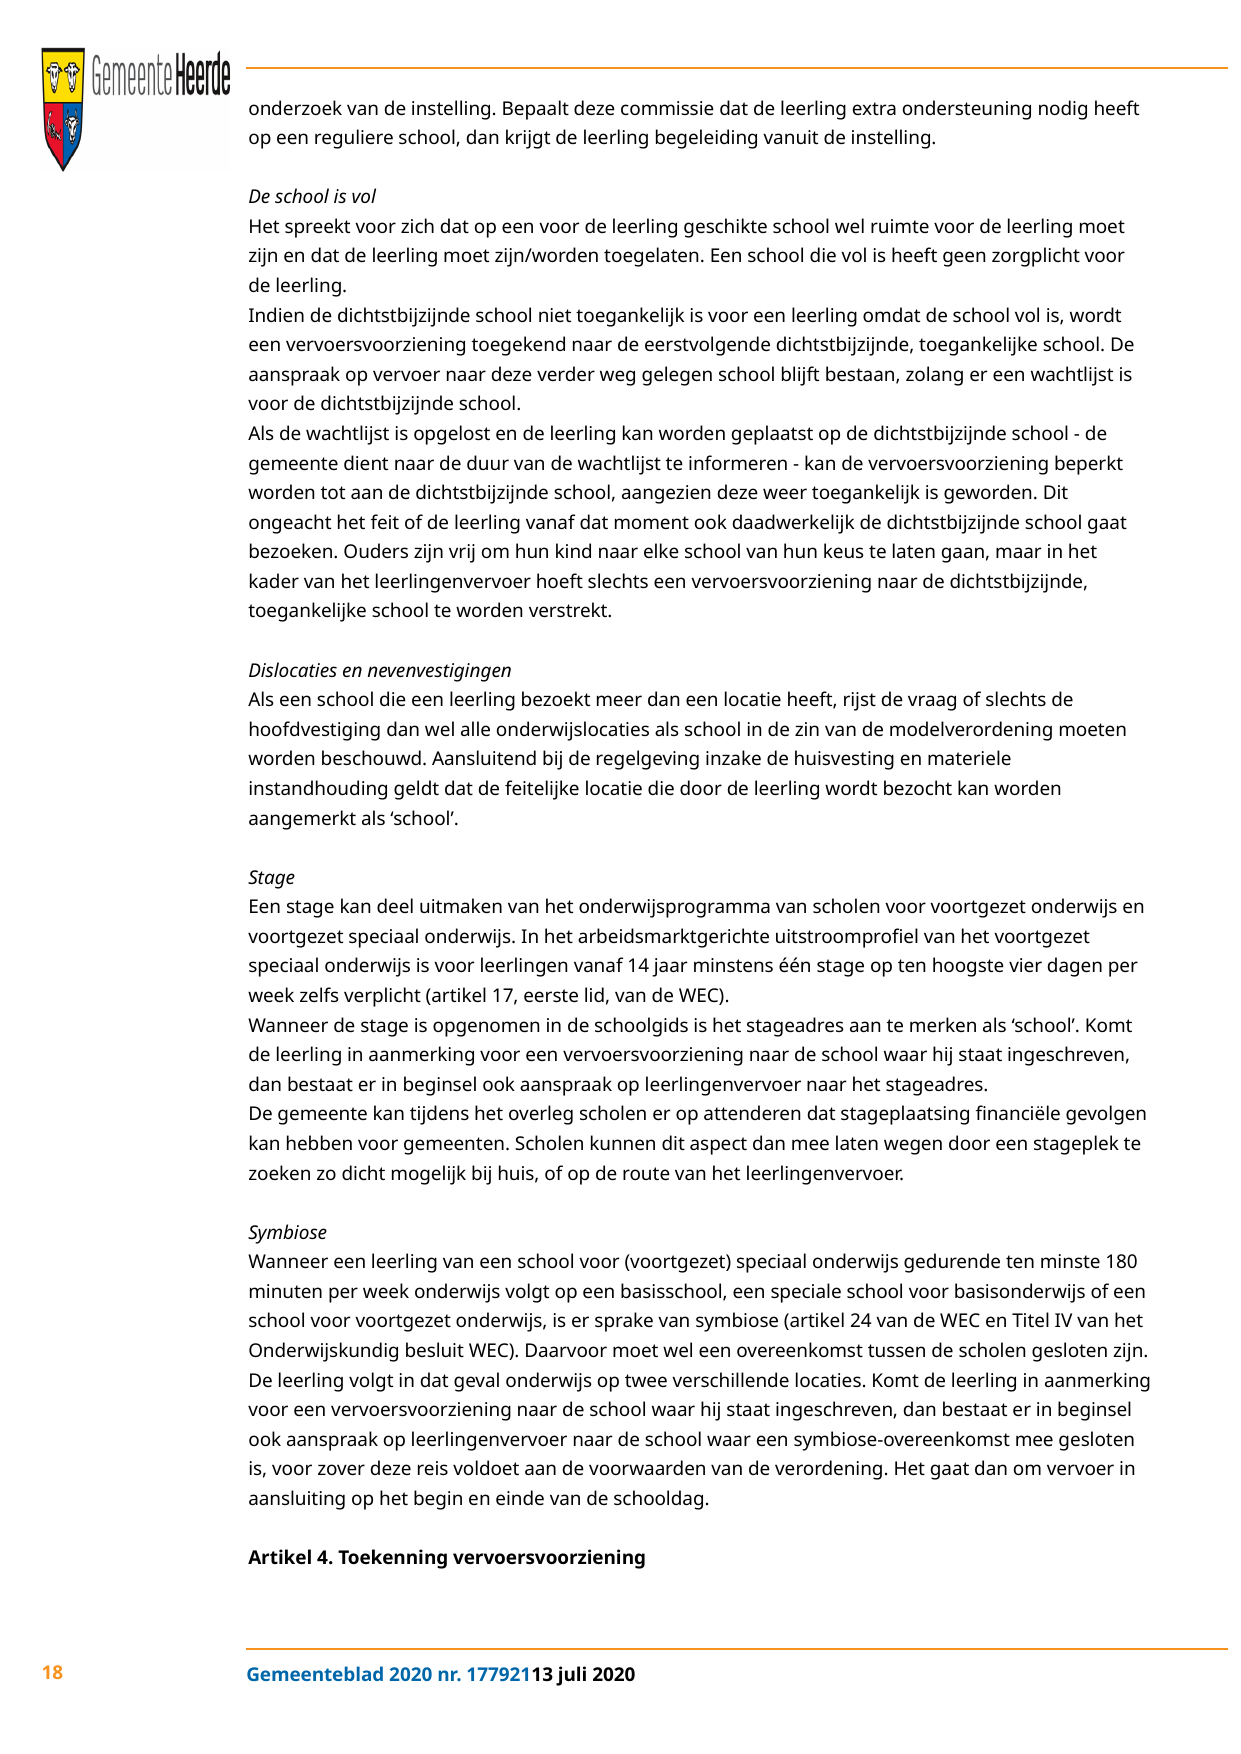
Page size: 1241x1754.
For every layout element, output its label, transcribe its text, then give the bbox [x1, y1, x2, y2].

text onderzoek van de instelling. Bepaalt deze commissie dat de leerling extra ondersteuning nodig heeft op een reguliere school, dan krijgt de leerling begeleiding vanuit de instelling. [248, 95, 1152, 150]
picture [41, 47, 231, 172]
text Een stage kan deel uitmaken van het onderwijsprogramma van scholen voor voortgezet onderwijs en voortgezet speciaal onderwijs. In het arbeidsmarktgerichte uitstroomprofiel van het voortgezet speciaal onderwijs is voor leerlingen vanaf 14 jaar minstens één stage op ten hoogste vier dagen per week zelfs verplicht (artikel 17, eerste lid, van de WEC). [248, 893, 1152, 1008]
text Wanneer de stage is opgenomen in de schoolgids is het stageadres aan te merken als ‘school’. Komt de leerling in aanmerking voor een vervoersvoorziening naar de school waar hij staat ingeschreven, dan bestaat er in beginsel ook aanspraak op leerlingenvervoer naar het stageadres. [248, 1012, 1152, 1097]
text De gemeente kan tijdens het overleg scholen er op attenderen dat stageplaatsing financiële gevolgen kan hebben voor gemeenten. Scholen kunnen dit aspect dan mee laten wegen door een stageplek te zoeken zo dicht mogelijk bij huis, of op de route van het leerlingenvervoer. [248, 1101, 1152, 1186]
text Artikel 4. Toekenning vervoersvoorziening [248, 1544, 1152, 1570]
text De school is vol [248, 183, 1152, 209]
text Als een school die een leerling bezoekt meer dan een locatie heeft, rijst de vraag of slechts de hoofdvestiging dan wel alle onderwijslocaties als school in de zin van de modelverordening moeten worden beschouwd. Aansluitend bij de regelgeving inzake de huisvesting en materiele instandhouding geldt dat de feitelijke locatie die door de leerling wordt bezocht kan worden aangemerkt als ‘school’. [248, 686, 1152, 831]
text Symbiose [248, 1219, 1152, 1245]
text Indien de dichtstbijzijnde school niet toegankelijk is voor een leerling omdat de school vol is, wordt een vervoersvoorziening toegekend naar de eerstvolgende dichtstbijzijnde, toegankelijke school. De aanspraak op vervoer naar deze verder weg gelegen school blijft bestaan, zolang er een wachtlijst is voor de dichtstbijzijnde school. [248, 302, 1152, 416]
text Wanneer een leerling van een school voor (voortgezet) speciaal onderwijs gedurende ten minste 180 minuten per week onderwijs volgt op een basisschool, een speciale school voor basisonderwijs of een school voor voortgezet onderwijs, is er sprake van symbiose (artikel 24 van de WEC en Titel IV van het Onderwijskundig besluit WEC). Daarvoor moet wel een overeenkomst tussen de scholen gesloten zijn. De leerling volgt in dat geval onderwijs op twee verschillende locaties. Komt de leerling in aanmerking voor een vervoersvoorziening naar de school waar hij staat ingeschreven, dan bestaat er in beginsel ook aanspraak op leerlingenvervoer naar de school waar een symbiose-overeenkomst mee gesloten is, voor zover deze reis voldoet aan de voorwaarden van de verordening. Het gaat dan om vervoer in aansluiting op het begin en einde van de schooldag. [248, 1248, 1152, 1511]
text Het spreekt voor zich dat op een voor de leerling geschikte school wel ruimte voor de leerling moet zijn en dat de leerling moet zijn/worden toegelaten. Een school die vol is heeft geen zorgplicht voor de leerling. [248, 213, 1152, 298]
text Als de wachtlijst is opgelost en de leerling kan worden geplaatst op de dichtstbijzijnde school - de gemeente dient naar de duur van de wachtlijst te informeren - kan de vervoersvoorziening beperkt worden tot aan de dichtstbijzijnde school, aangezien deze weer toegankelijk is geworden. Dit ongeacht het feit of de leerling vanaf dat moment ook daadwerkelijk de dichtstbijzijnde school gaat bezoeken. Ouders zijn vrij om hun kind naar elke school van hun keus te laten gaan, maar in het kader van het leerlingenvervoer hoeft slechts een vervoersvoorziening naar de dichtstbijzijnde, toegankelijke school te worden verstrekt. [248, 420, 1152, 623]
text Dislocaties en nevenvestigingen [248, 657, 1152, 683]
text Stage [248, 864, 1152, 890]
